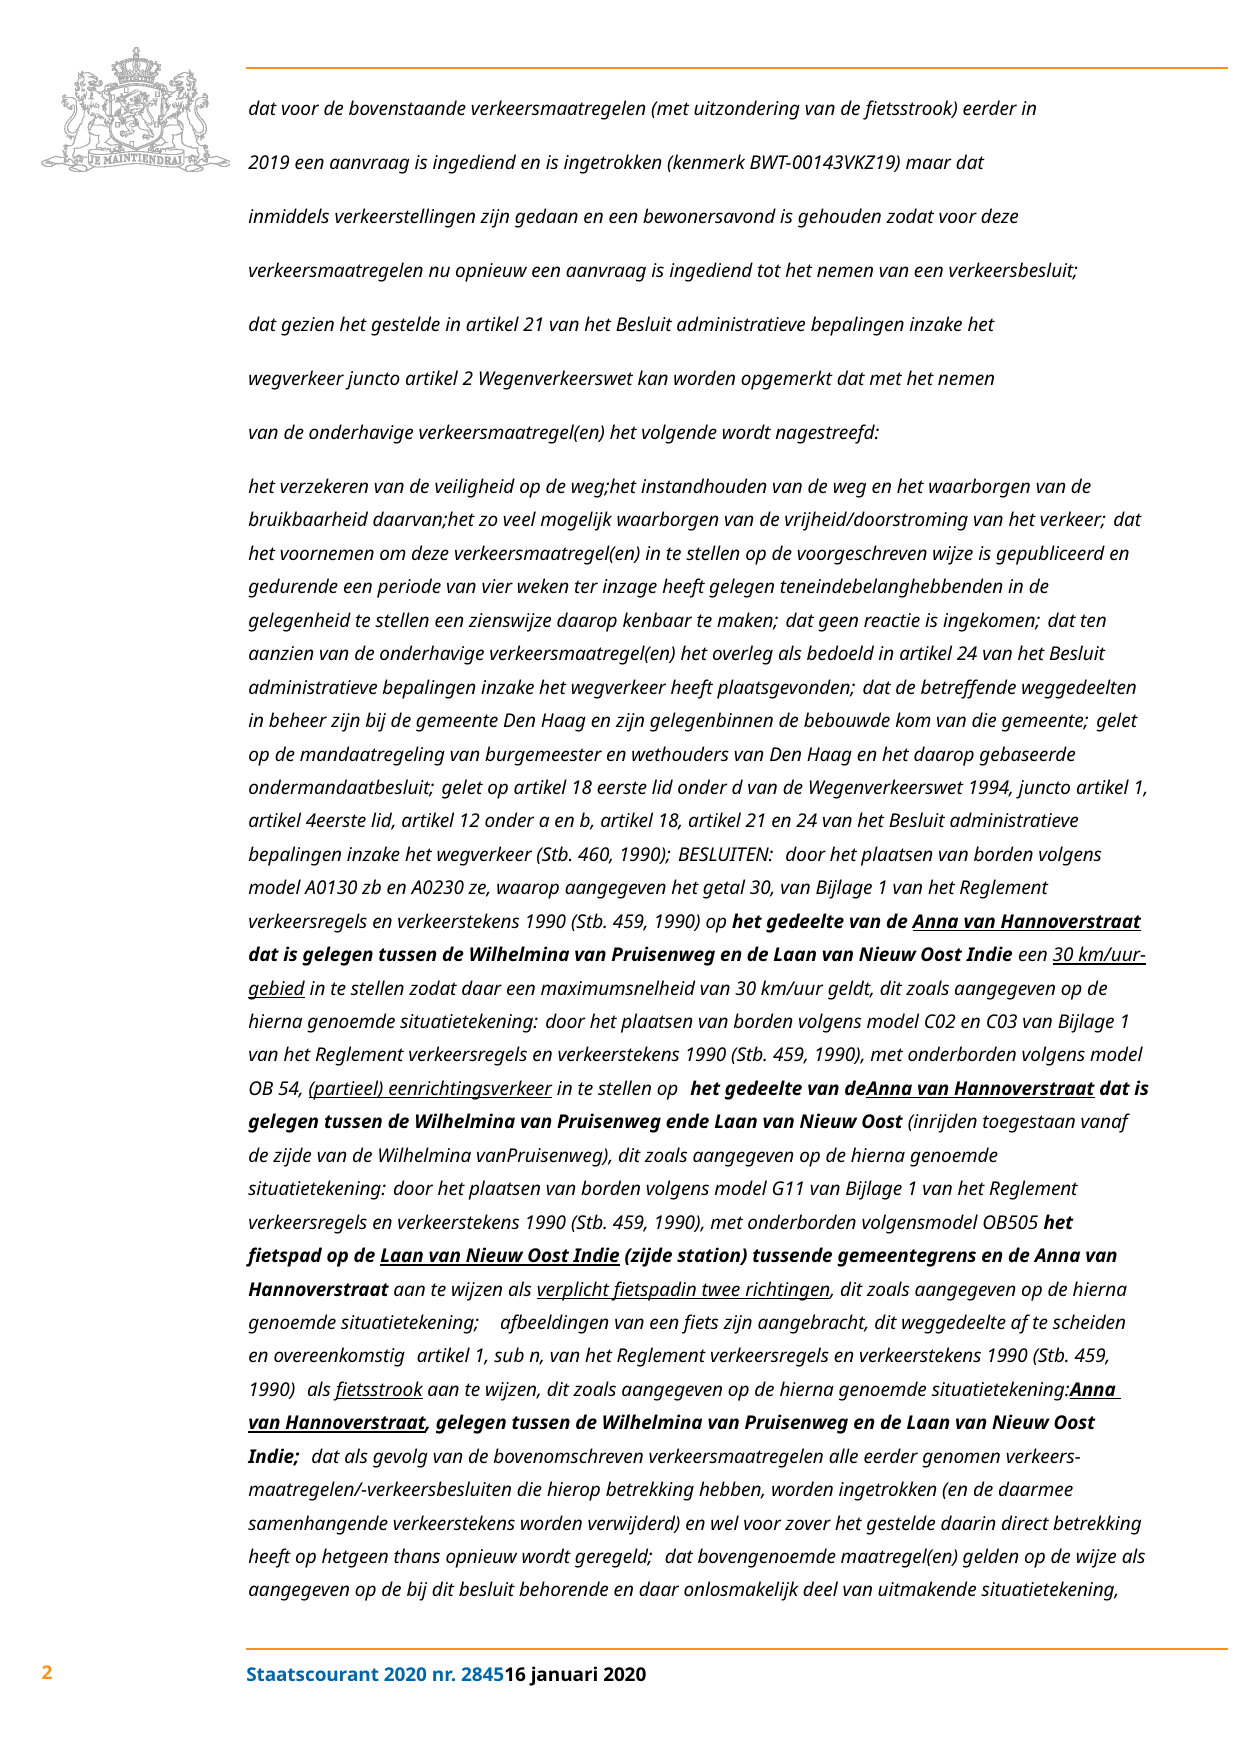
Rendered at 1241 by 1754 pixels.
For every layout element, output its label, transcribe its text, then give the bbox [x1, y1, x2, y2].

text dat gezien het gestelde in artikel 21 van het Besluit administratieve bepalingen inzake het [248, 311, 1152, 337]
text inmiddels verkeerstellingen zijn gedaan en een bewonersavond is gehouden zodat voor deze [248, 203, 1152, 229]
text van de onderhavige verkeersmaatregel(en) het volgende wordt nagestreefd: [248, 419, 1152, 445]
picture [41, 47, 231, 172]
text het verzekeren van de veiligheid op de weg;het instandhouden van de weg en het waarborgen van de bruikbaarheid daarvan;het zo veel mogelijk waarborgen van de vrijheid/doorstroming van het verkeer; dat het voornemen om deze verkeersmaatregel(en) in te stellen op de voorgeschreven wijze is gepubliceerd en gedurende een periode van vier weken ter inzage heeft gelegen teneindebelanghebbenden in de gelegenheid te stellen een zienswijze daarop kenbaar te maken; dat geen reactie is ingekomen; dat ten aanzien van de onderhavige verkeersmaatregel(en) het overleg als bedoeld in artikel 24 van het Besluit administratieve bepalingen inzake het wegverkeer heeft plaatsgevonden; dat de betreffende weggedeelten in beheer zijn bij de gemeente Den Haag en zijn gelegenbinnen de bebouwde kom van die gemeente; gelet op de mandaatregeling van burgemeester en wethouders van Den Haag en het daarop gebaseerde ondermandaatbesluit; gelet op artikel 18 eerste lid onder d van de Wegenverkeerswet 1994, juncto artikel 1, artikel 4eerste lid, artikel 12 onder a en b, artikel 18, artikel 21 en 24 van het Besluit administratieve bepalingen inzake het wegverkeer (Stb. 460, 1990); BESLUITEN: door het plaatsen van borden volgens model A0130 zb en A0230 ze, waarop aangegeven het getal 30, van Bijlage 1 van het Reglement verkeersregels en verkeerstekens 1990 (Stb. 459, 1990) op het gedeelte van de Anna van Hannoverstraat dat is gelegen tussen de Wilhelmina van Pruisenweg en de Laan van Nieuw Oost Indie een 30 km/uur-gebied in te stellen zodat daar een maximumsnelheid van 30 km/uur geldt, dit zoals aangegeven op de hierna genoemde situatietekening: door het plaatsen van borden volgens model C02 en C03 van Bijlage 1 van het Reglement verkeersregels en verkeerstekens 1990 (Stb. 459, 1990), met onderborden volgens model OB 54, (partieel) eenrichtingsverkeer in te stellen op het gedeelte van deAnna van Hannoverstraat dat is gelegen tussen de Wilhelmina van Pruisenweg ende Laan van Nieuw Oost (inrijden toegestaan vanaf de zijde van de Wilhelmina vanPruisenweg), dit zoals aangegeven op de hierna genoemde situatietekening: door het plaatsen van borden volgens model G11 van Bijlage 1 van het Reglement verkeersregels en verkeerstekens 1990 (Stb. 459, 1990), met onderborden volgensmodel OB505 het fietspad op de Laan van Nieuw Oost Indie (zijde station) tussende gemeentegrens en de Anna van Hannoverstraat aan te wijzen als verplicht fietspadin twee richtingen, dit zoals aangegeven op de hierna genoemde situatietekening; afbeeldingen van een fiets zijn aangebracht, dit weggedeelte af te scheiden en overeenkomstig artikel 1, sub n, van het Reglement verkeersregels en verkeerstekens 1990 (Stb. 459, 1990) als fietsstrook aan te wijzen, dit zoals aangegeven op de hierna genoemde situatietekening:Anna van Hannoverstraat, gelegen tussen de Wilhelmina van Pruisenweg en de Laan van Nieuw Oost Indie; dat als gevolg van de bovenomschreven verkeersmaatregelen alle eerder genomen verkeers- maatregelen/-verkeersbesluiten die hierop betrekking hebben, worden ingetrokken (en de daarmee samenhangende verkeerstekens worden verwijderd) en wel voor zover het gestelde daarin direct betrekking heeft op hetgeen thans opnieuw wordt geregeld; dat bovengenoemde maatregel(en) gelden op de wijze als aangegeven op de bij dit besluit behorende en daar onlosmakelijk deel van uitmakende situatietekening, [248, 473, 1152, 1602]
text verkeersmaatregelen nu opnieuw een aanvraag is ingediend tot het nemen van een verkeersbesluit; [248, 257, 1152, 283]
text dat voor de bovenstaande verkeersmaatregelen (met uitzondering van de fietsstrook) eerder in [248, 95, 1152, 121]
text 2019 een aanvraag is ingediend en is ingetrokken (kenmerk BWT-00143VKZ19) maar dat [248, 149, 1152, 174]
text wegverkeer juncto artikel 2 Wegenverkeerswet kan worden opgemerkt dat met het nemen [248, 365, 1152, 391]
